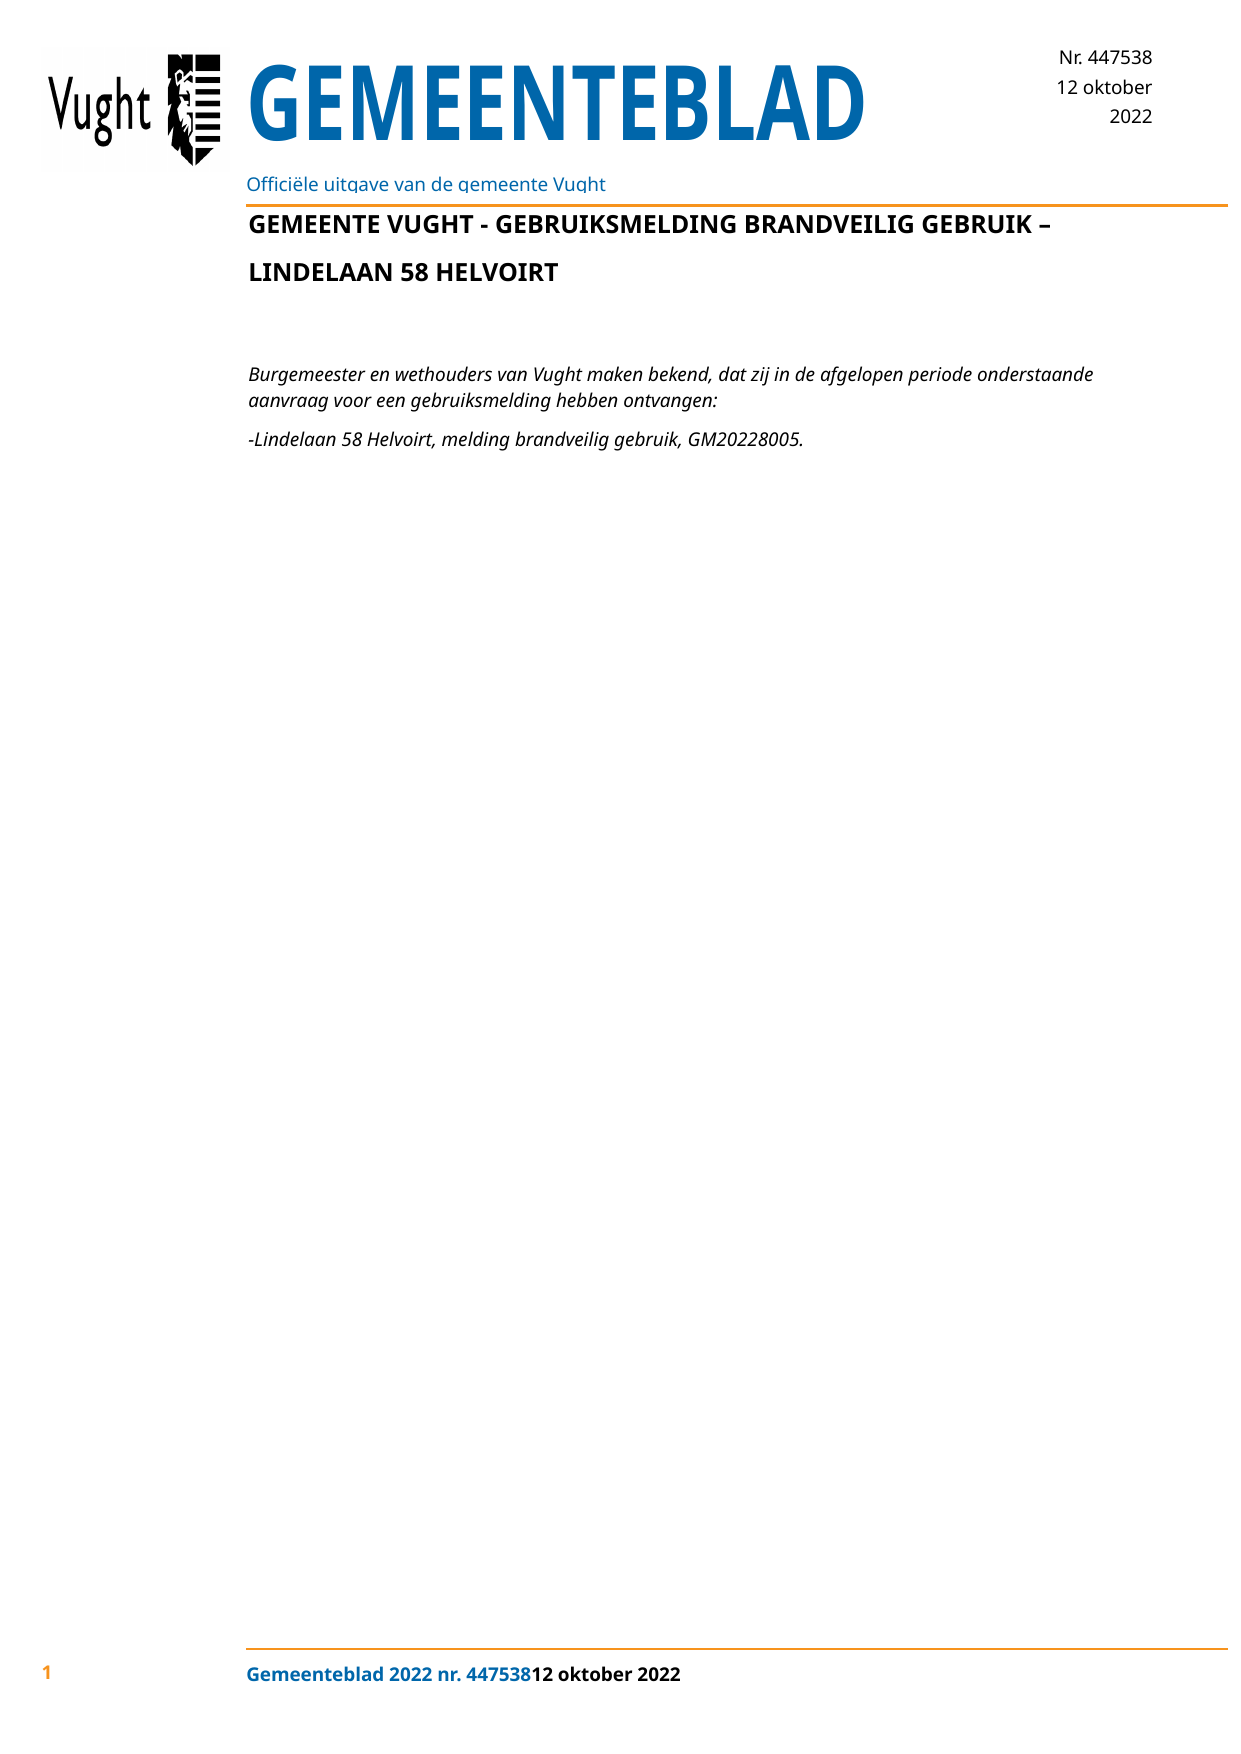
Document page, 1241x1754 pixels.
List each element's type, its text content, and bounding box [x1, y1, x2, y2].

text -Lindelaan 58 Helvoirt, melding brandveilig gebruik, GM20228005. [248, 426, 1152, 452]
text GEMEENTE VUGHT - GEBRUIKSMELDING BRANDVEILIG GEBRUIK – LINDELAAN 58 HELVOIRT [248, 207, 1152, 288]
picture [41, 47, 231, 172]
text Burgemeester en wethouders van Vught maken bekend, dat zij in de afgelopen periode onderstaande aanvraag voor een gebruiksmelding hebben ontvangen: [248, 361, 1152, 412]
